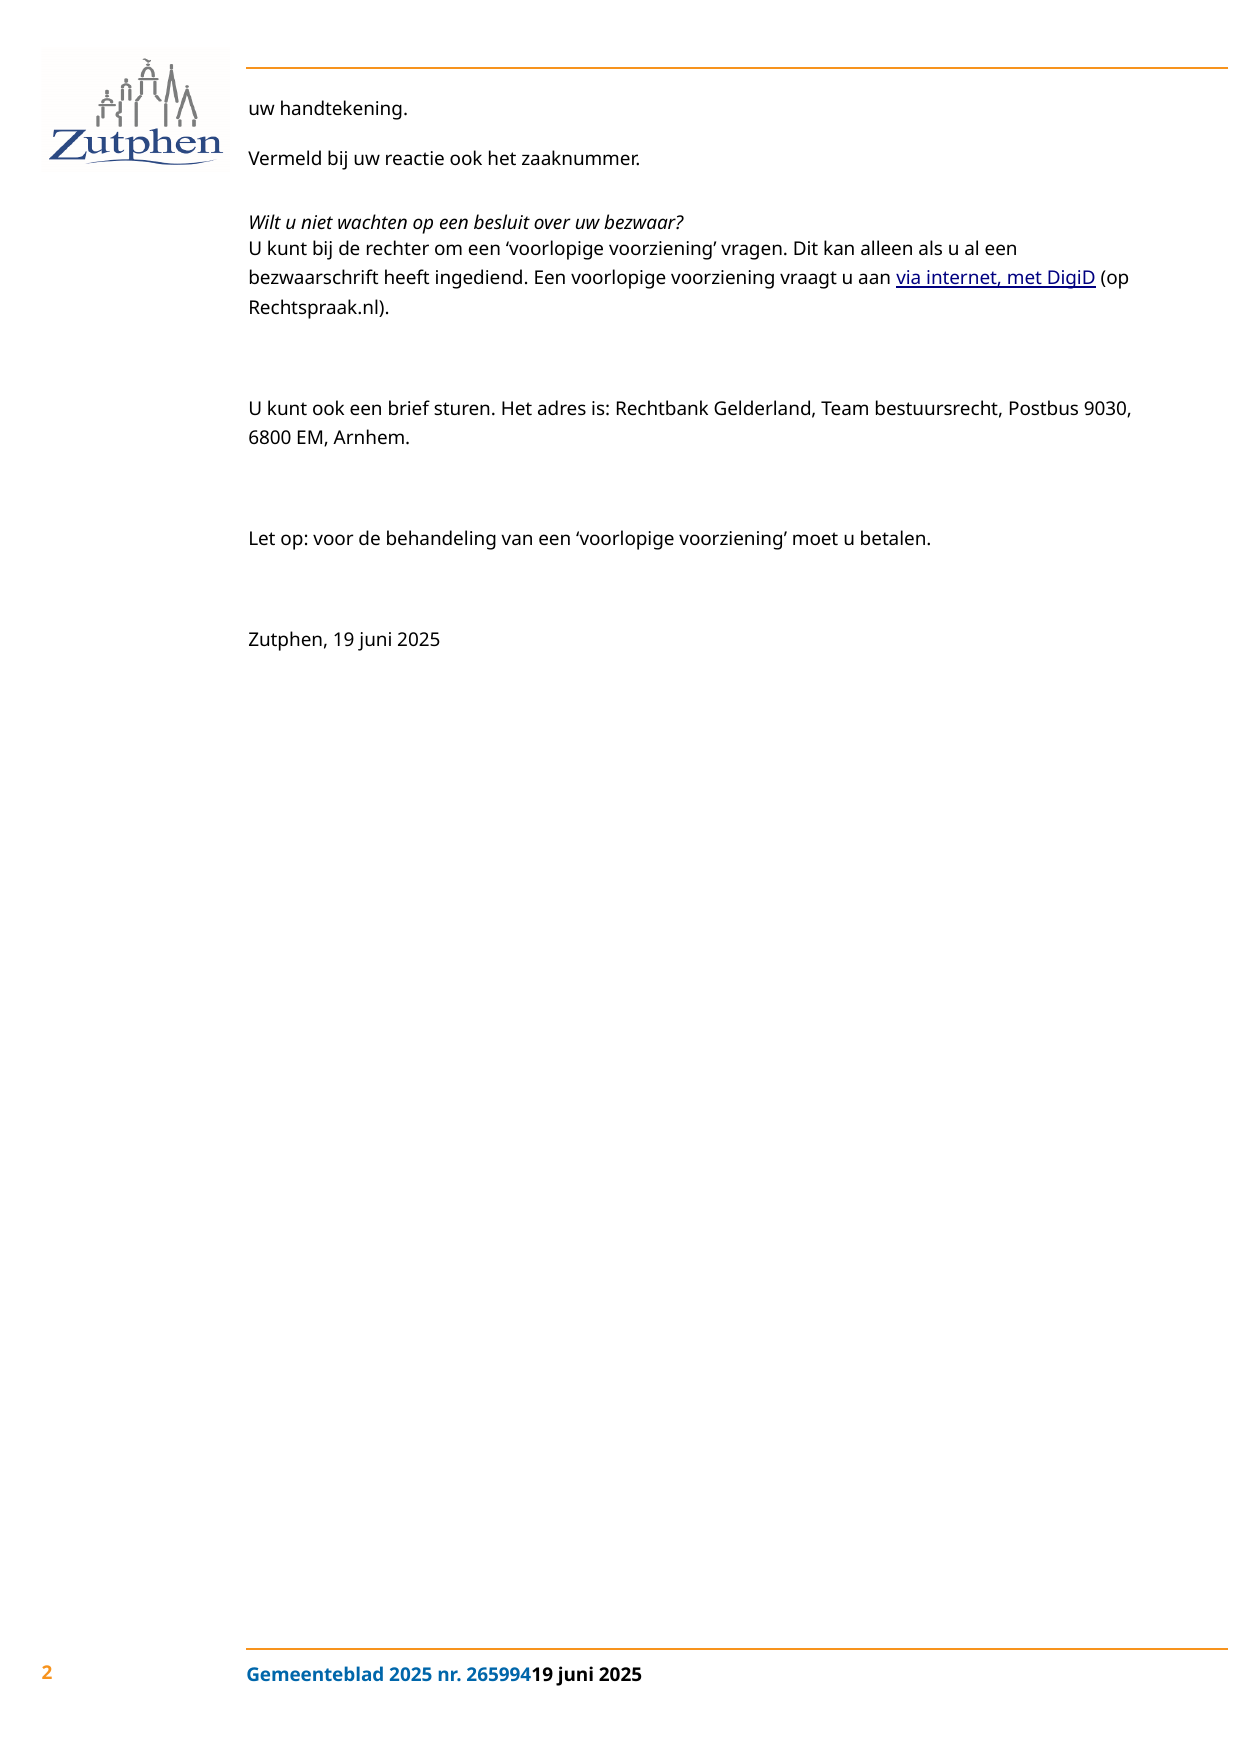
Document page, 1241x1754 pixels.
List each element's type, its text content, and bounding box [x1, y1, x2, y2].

text U kunt ook een brief sturen. Het adres is: Rechtbank Gelderland, Team bestuursrecht, Postbus 9030, 6800 EM, Arnhem. [248, 395, 1152, 450]
picture [41, 47, 231, 172]
text Zutphen, 19 juni 2025 [248, 626, 1152, 652]
text Vermeld bij uw reactie ook het zaaknummer. [248, 145, 1152, 171]
text Let op: voor de behandeling van een ‘voorlopige voorziening’ moet u betalen. [248, 525, 1152, 551]
text uw handtekening. [248, 95, 1152, 121]
text Wilt u niet wachten op een besluit over uw bezwaar? [248, 209, 1152, 235]
text U kunt bij de rechter om een ‘voorlopige voorziening’ vragen. Dit kan alleen als u al een bezwaarschrift heeft ingediend. Een voorlopige voorziening vraagt u aan via internet, met DigiD (op Rechtspraak.nl). [248, 235, 1152, 320]
